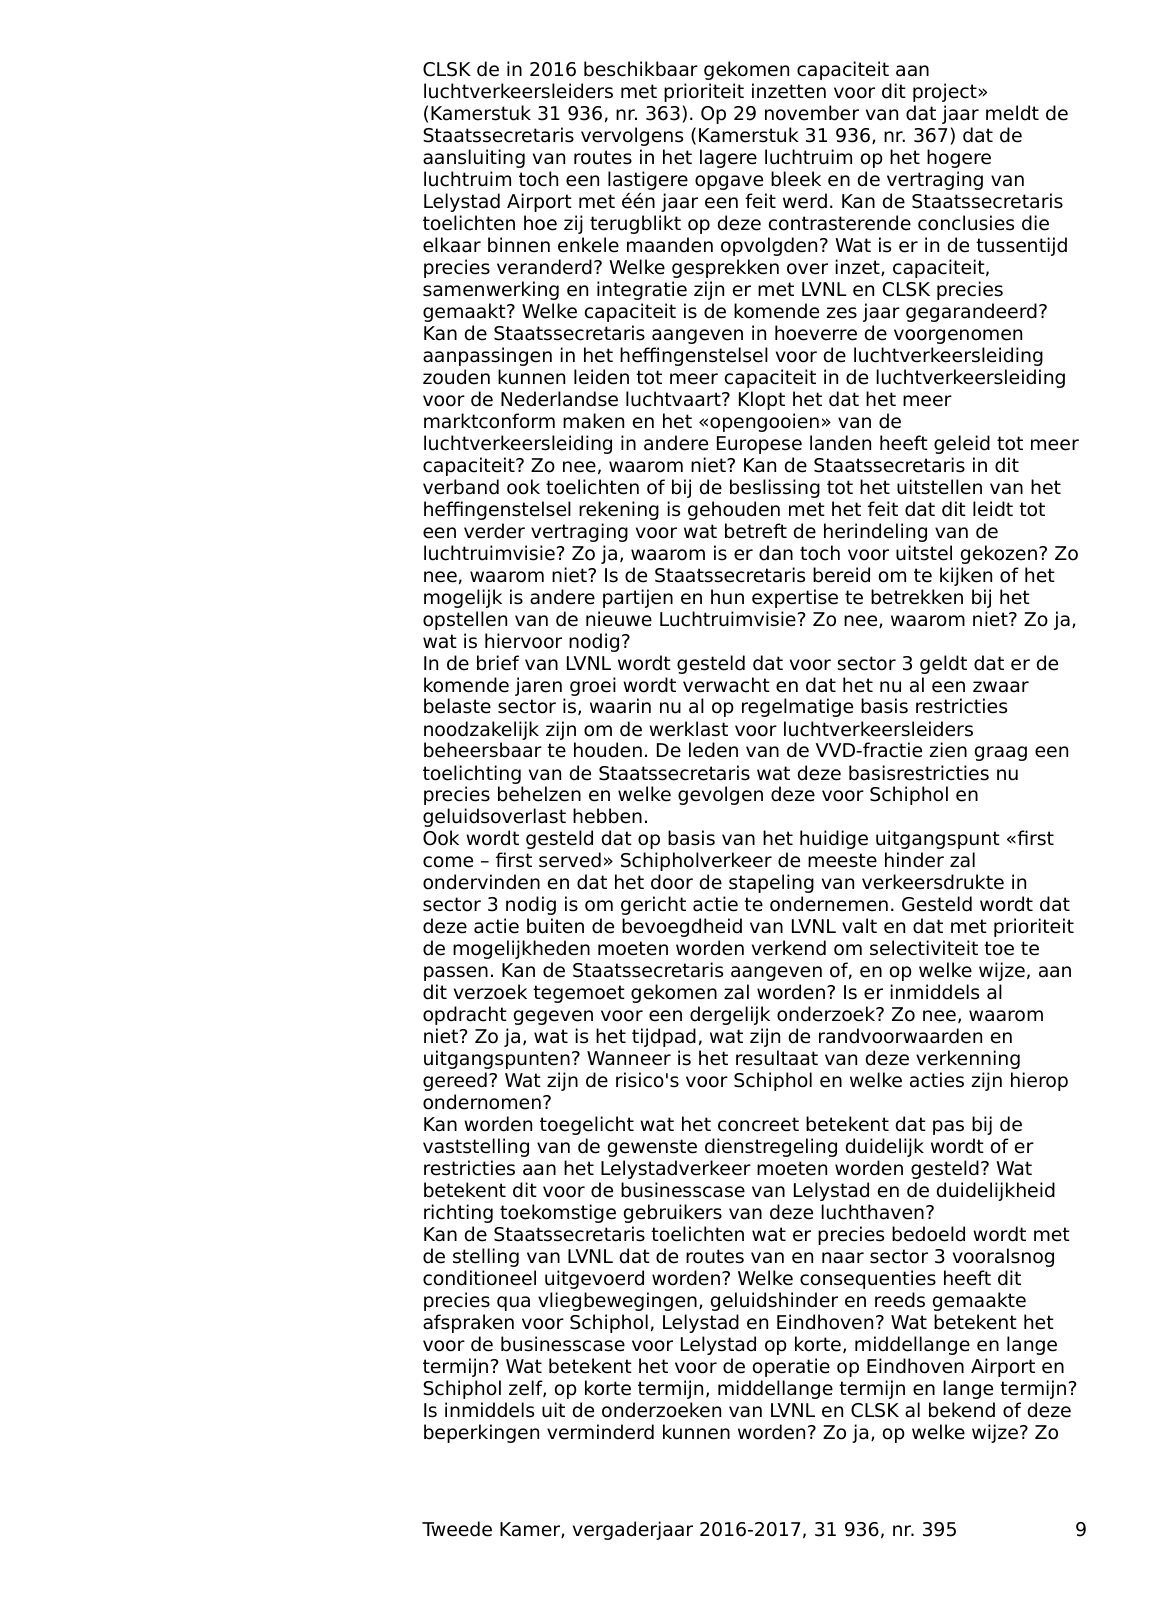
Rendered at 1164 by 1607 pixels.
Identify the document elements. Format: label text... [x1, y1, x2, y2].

text CLSK de in 2016 beschikbaar gekomen capaciteit aan luchtverkeersleiders met prioriteit inzetten voor dit project» (Kamerstuk 31 936, nr. 363). Op 29 november van dat jaar meldt de Staatssecretaris vervolgens (Kamerstuk 31 936, nr. 367) dat de aansluiting van routes in het lagere luchtruim op het hogere luchtruim toch een lastigere opgave bleek en de vertraging van Lelystad Airport met één jaar een feit werd. Kan de Staatssecretaris toelichten hoe zij terugblikt op deze contrasterende conclusies die elkaar binnen enkele maanden opvolgden? Wat is er in de tussentijd precies veranderd? Welke gesprekken over inzet, capaciteit, samenwerking en integratie zijn er met LVNL en CLSK precies gemaakt? Welke capaciteit is de komende zes jaar gegarandeerd? [422, 59, 1087, 323]
text Kan worden toegelicht wat het concreet betekent dat pas bij de vaststelling van de gewenste dienstregeling duidelijk wordt of er restricties aan het Lelystadverkeer moeten worden gesteld? Wat betekent dit voor de businesscase van Lelystad en de duidelijkheid richting toekomstige gebruikers van deze luchthaven? [422, 1114, 1087, 1224]
text In de brief van LVNL wordt gesteld dat voor sector 3 geldt dat er de komende jaren groei wordt verwacht en dat het nu al een zwaar belaste sector is, waarin nu al op regelmatige basis restricties noodzakelijk zijn om de werklast voor luchtverkeersleiders beheersbaar te houden. De leden van de VVD-fractie zien graag een toelichting van de Staatssecretaris wat deze basisrestricties nu precies behelzen en welke gevolgen deze voor Schiphol en geluidsoverlast hebben. [422, 652, 1087, 828]
text Kan de Staatssecretaris toelichten wat er precies bedoeld wordt met de stelling van LVNL dat de routes van en naar sector 3 vooralsnog conditioneel uitgevoerd worden? Welke consequenties heeft dit precies qua vliegbewegingen, geluidshinder en reeds gemaakte afspraken voor Schiphol, Lelystad en Eindhoven? Wat betekent het voor de businesscase voor Lelystad op korte, middellange en lange termijn? Wat betekent het voor de operatie op Eindhoven Airport en Schiphol zelf, op korte termijn, middellange termijn en lange termijn? Is inmiddels uit de onderzoeken van LVNL en CLSK al bekend of deze beperkingen verminderd kunnen worden? Zo ja, op welke wijze? Zo [422, 1224, 1087, 1444]
text Kan de Staatssecretaris aangeven in hoeverre de voorgenomen aanpassingen in het heffingenstelsel voor de luchtverkeersleiding zouden kunnen leiden tot meer capaciteit in de luchtverkeersleiding voor de Nederlandse luchtvaart? Klopt het dat het meer marktconform maken en het «opengooien» van de luchtverkeersleiding in andere Europese landen heeft geleid tot meer capaciteit? Zo nee, waarom niet? Kan de Staatssecretaris in dit verband ook toelichten of bij de beslissing tot het uitstellen van het heffingenstelsel rekening is gehouden met het feit dat dit leidt tot een verder vertraging voor wat betreft de herindeling van de luchtruimvisie? Zo ja, waarom is er dan toch voor uitstel gekozen? Zo nee, waarom niet? Is de Staatssecretaris bereid om te kijken of het mogelijk is andere partijen en hun expertise te betrekken bij het opstellen van de nieuwe Luchtruimvisie? Zo nee, waarom niet? Zo ja, wat is hiervoor nodig? [422, 323, 1087, 652]
text Ook wordt gesteld dat op basis van het huidige uitgangspunt «first come – first served» Schipholverkeer de meeste hinder zal ondervinden en dat het door de stapeling van verkeersdrukte in sector 3 nodig is om gericht actie te ondernemen. Gesteld wordt dat deze actie buiten de bevoegdheid van LVNL valt en dat met prioriteit de mogelijkheden moeten worden verkend om selectiviteit toe te passen. Kan de Staatssecretaris aangeven of, en op welke wijze, aan dit verzoek tegemoet gekomen zal worden? Is er inmiddels al opdracht gegeven voor een dergelijk onderzoek? Zo nee, waarom niet? Zo ja, wat is het tijdpad, wat zijn de randvoorwaarden en uitgangspunten? Wanneer is het resultaat van deze verkenning gereed? Wat zijn de risico's voor Schiphol en welke acties zijn hierop ondernomen? [422, 828, 1087, 1114]
